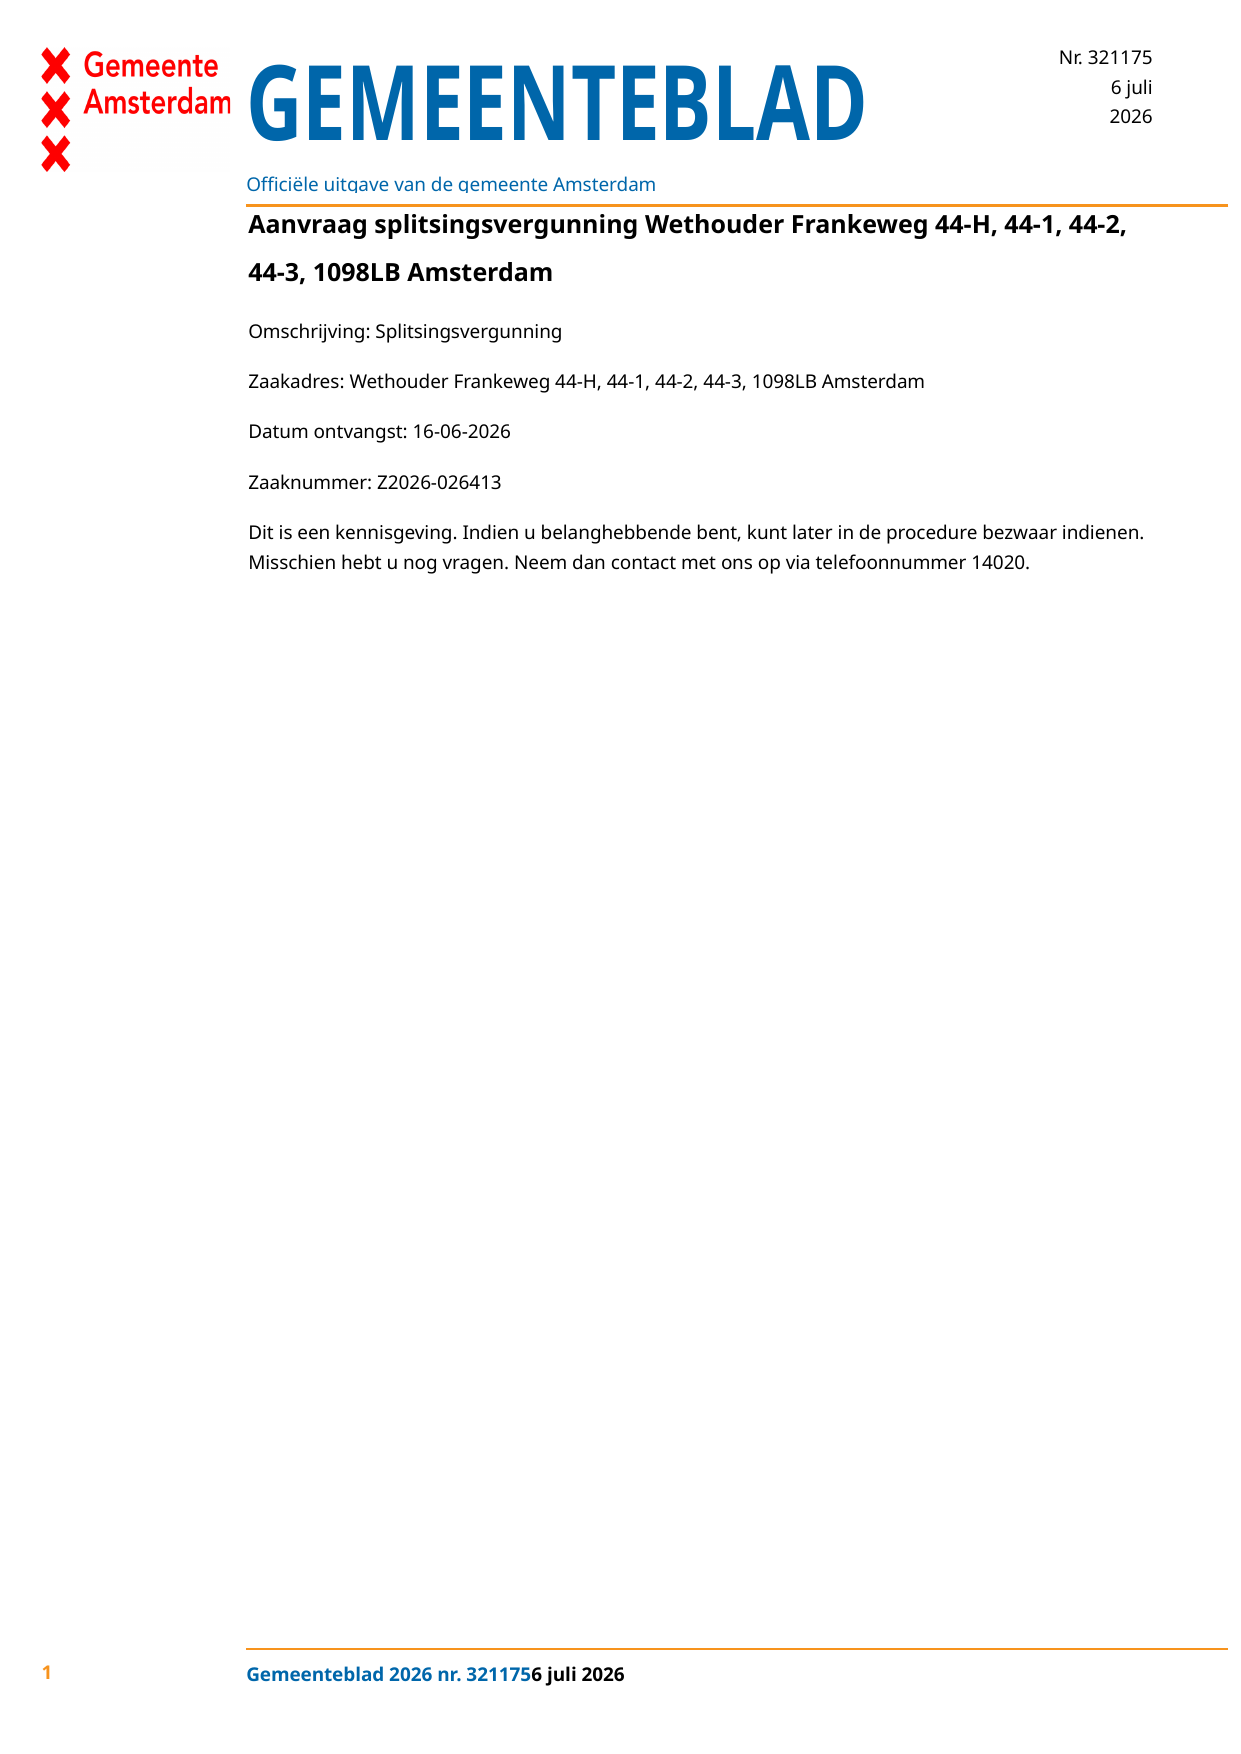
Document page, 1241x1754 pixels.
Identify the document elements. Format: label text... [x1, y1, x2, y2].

text Dit is een kennisgeving. Indien u belanghebbende bent, kunt later in de procedure bezwaar indienen. Misschien hebt u nog vragen. Neem dan contact met ons op via telefoonnummer 14020. [248, 519, 1152, 575]
text Zaaknummer: Z2026-026413 [248, 469, 1152, 495]
text Zaakadres: Wethouder Frankeweg 44-H, 44-1, 44-2, 44-3, 1098LB Amsterdam [248, 368, 1152, 394]
text Aanvraag splitsingsvergunning Wethouder Frankeweg 44-H, 44-1, 44-2, 44-3, 1098LB Amsterdam [248, 207, 1152, 288]
text Datum ontvangst: 16-06-2026 [248, 419, 1152, 444]
picture [41, 47, 231, 172]
text Omschrijving: Splitsingsvergunning [248, 318, 1152, 344]
